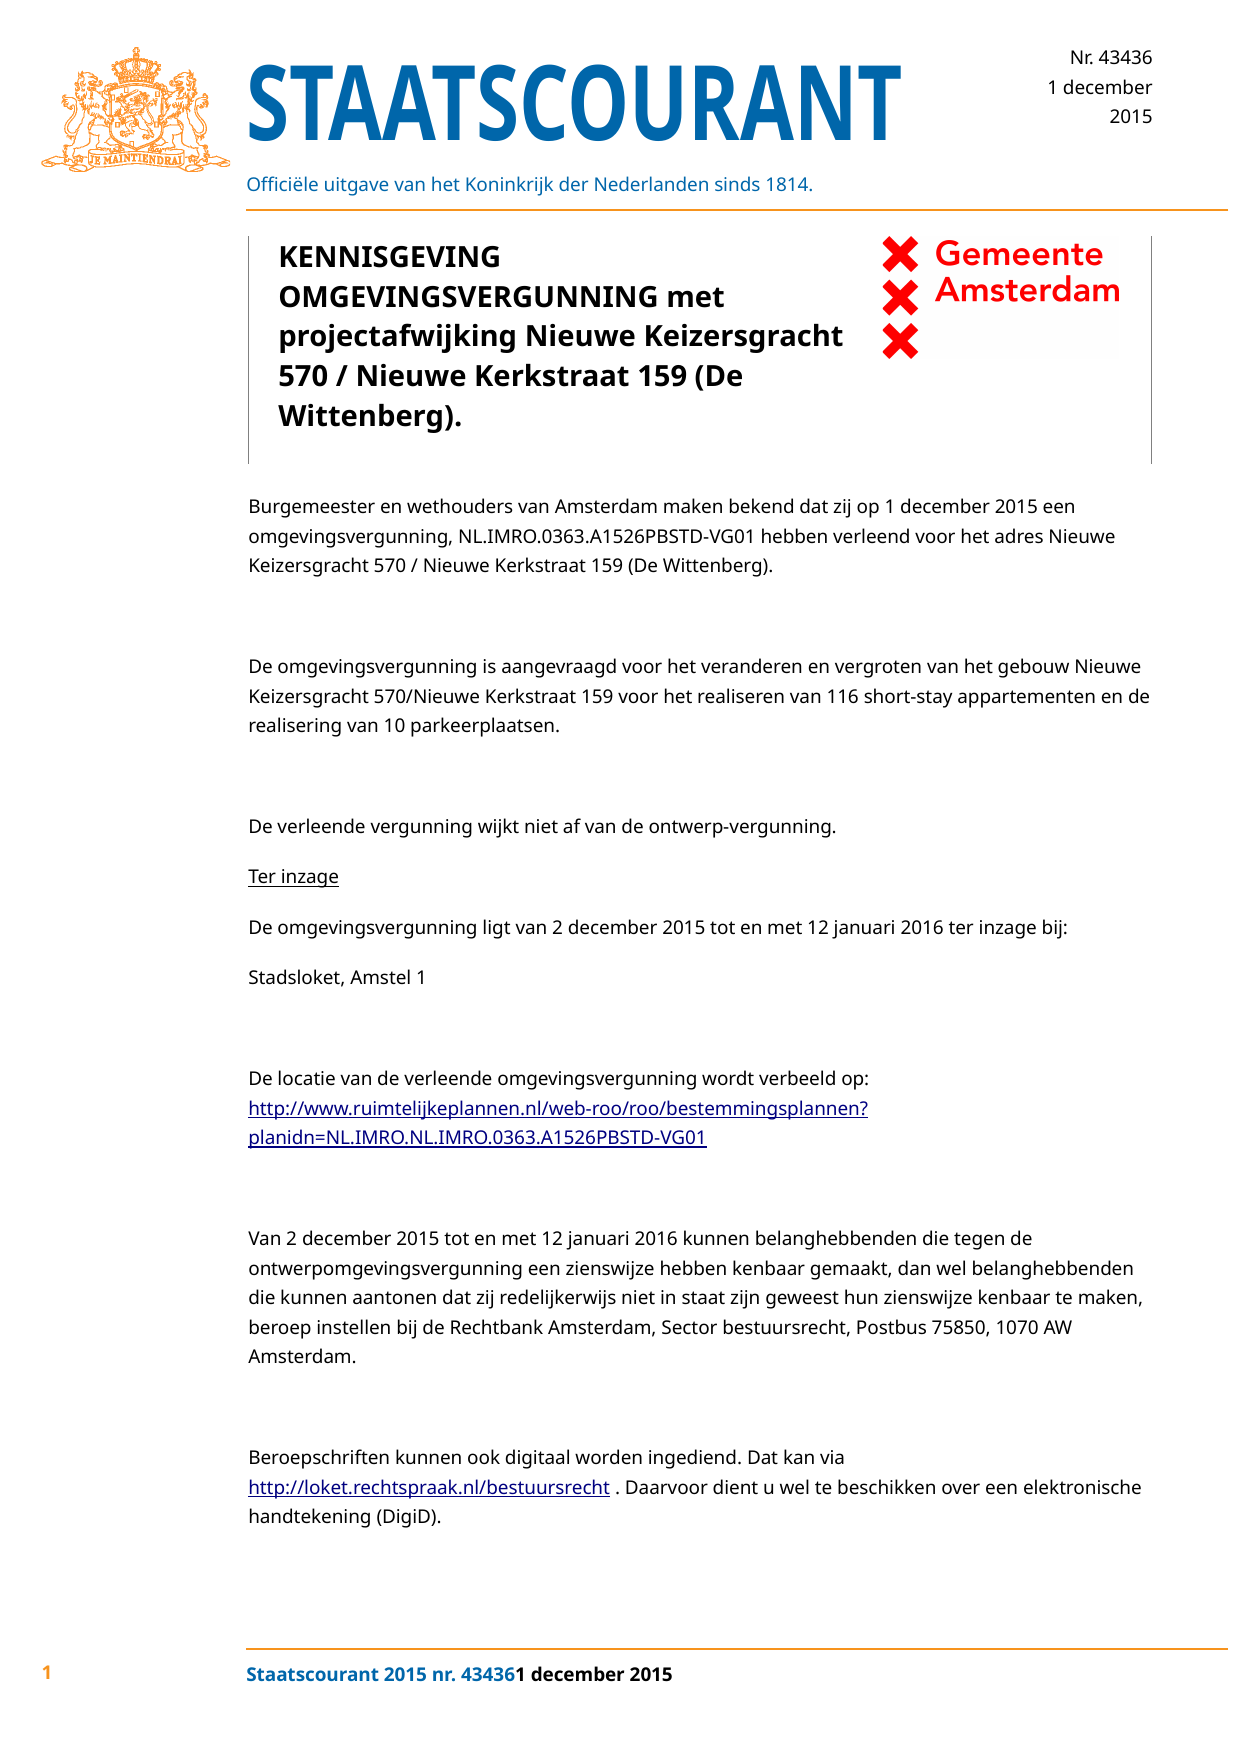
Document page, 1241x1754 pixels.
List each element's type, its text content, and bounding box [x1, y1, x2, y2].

text Beroepschriften kunnen ook digitaal worden ingediend. Dat kan via http://loket.rechtspraak.nl/bestuursrecht . Daarvoor dient u wel te beschikken over een elektronische handtekening (DigiD). [248, 1444, 1152, 1529]
text De verleende vergunning wijkt niet af van de ontwerp-vergunning. [248, 813, 1152, 839]
text De omgevingsvergunning is aangevraagd voor het veranderen en vergroten van het gebouw Nieuwe Keizersgracht 570/Nieuwe Kerkstraat 159 voor het realiseren van 116 short-stay appartementen en de realisering van 10 parkeerplaatsen. [248, 653, 1152, 738]
table_header KENNISGEVING OMGEVINGSVERGUNNING met projectafwijking Nieuwe Keizersgracht 570 / Nieuwe Kerkstraat 159 (De Wittenberg). [249, 236, 850, 464]
text Ter inzage [248, 864, 1152, 889]
text De omgevingsvergunning ligt van 2 december 2015 tot en met 12 januari 2016 ter inzage bij: [248, 914, 1152, 940]
picture [882, 236, 1119, 359]
text Van 2 december 2015 tot en met 12 januari 2016 kunnen belanghebbenden die tegen de ontwerpomgevingsvergunning een zienswijze hebben kenbaar gemaakt, dan wel belanghebbenden die kunnen aantonen dat zij redelijkerwijs niet in staat zijn geweest hun zienswijze kenbaar te maken, beroep instellen bij de Rechtbank Amsterdam, Sector bestuursrecht, Postbus 75850, 1070 AW Amsterdam. [248, 1225, 1152, 1369]
table_header [850, 236, 1151, 464]
text Stadsloket, Amstel 1 [248, 964, 1152, 990]
picture [41, 47, 231, 172]
text De locatie van de verleende omgevingsvergunning wordt verbeeld op: http://www.ruimtelijkeplannen.nl/web-roo/roo/bestemmingsplannen?planidn=NL.IMRO.NL.IMRO.0363.A1526PBSTD-VG01 [248, 1065, 1152, 1150]
text Burgemeester en wethouders van Amsterdam maken bekend dat zij op 1 december 2015 een omgevingsvergunning, NL.IMRO.0363.A1526PBSTD-VG01 hebben verleend voor het adres Nieuwe Keizersgracht 570 / Nieuwe Kerkstraat 159 (De Wittenberg). [248, 493, 1152, 578]
